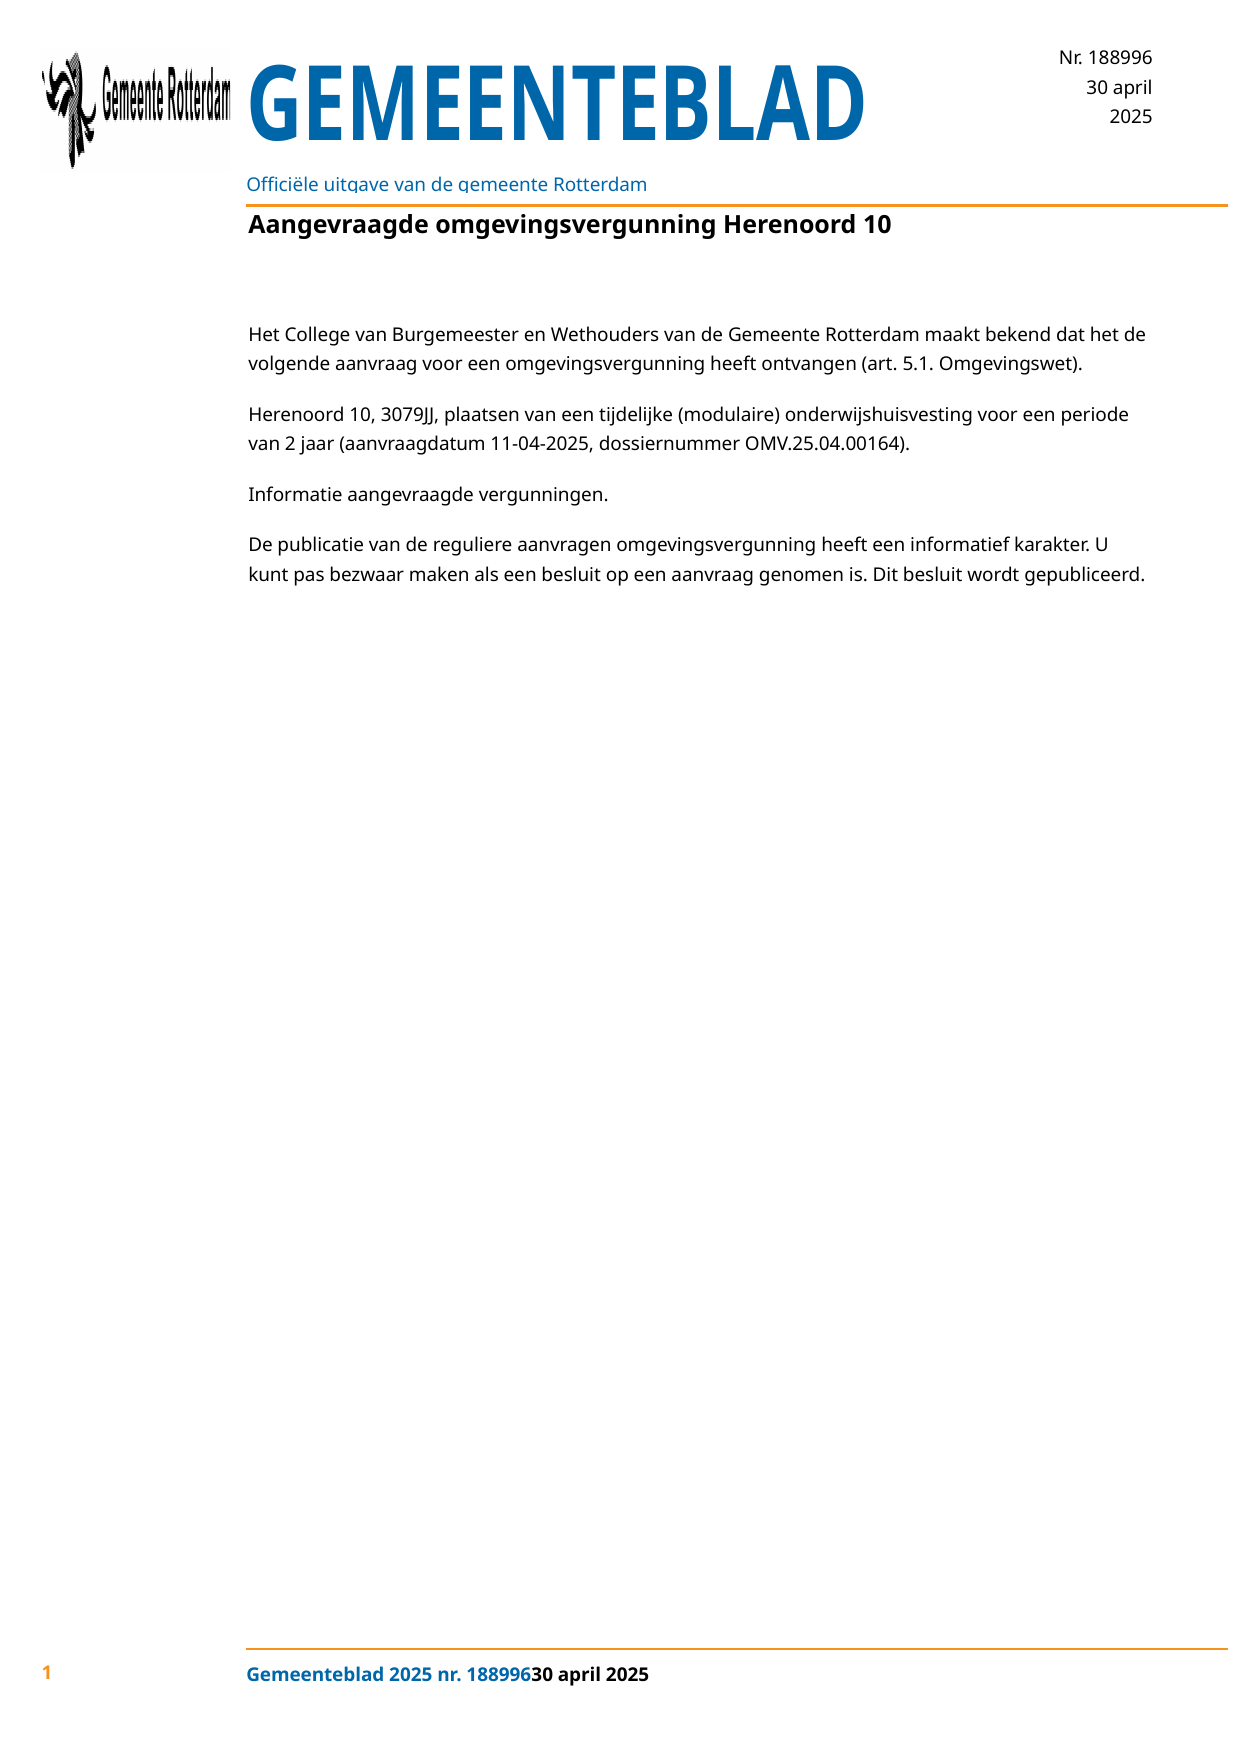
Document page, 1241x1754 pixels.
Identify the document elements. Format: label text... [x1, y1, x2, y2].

text De publicatie van de reguliere aanvragen omgevingsvergunning heeft een informatief karakter. U kunt pas bezwaar maken als een besluit op een aanvraag genomen is. Dit besluit wordt gepubliceerd. [248, 531, 1152, 586]
text Aangevraagde omgevingsvergunning Herenoord 10 [248, 207, 1152, 241]
text Herenoord 10, 3079JJ, plaatsen van een tijdelijke (modulaire) onderwijshuisvesting voor een periode van 2 jaar (aanvraagdatum 11-04-2025, dossiernummer OMV.25.04.00164). [248, 401, 1152, 456]
text Informatie aangevraagde vergunningen. [248, 481, 1152, 506]
picture [41, 47, 231, 172]
text Het College van Burgemeester en Wethouders van de Gemeente Rotterdam maakt bekend dat het de volgende aanvraag voor een omgevingsvergunning heeft ontvangen (art. 5.1. Omgevingswet). [248, 321, 1152, 376]
